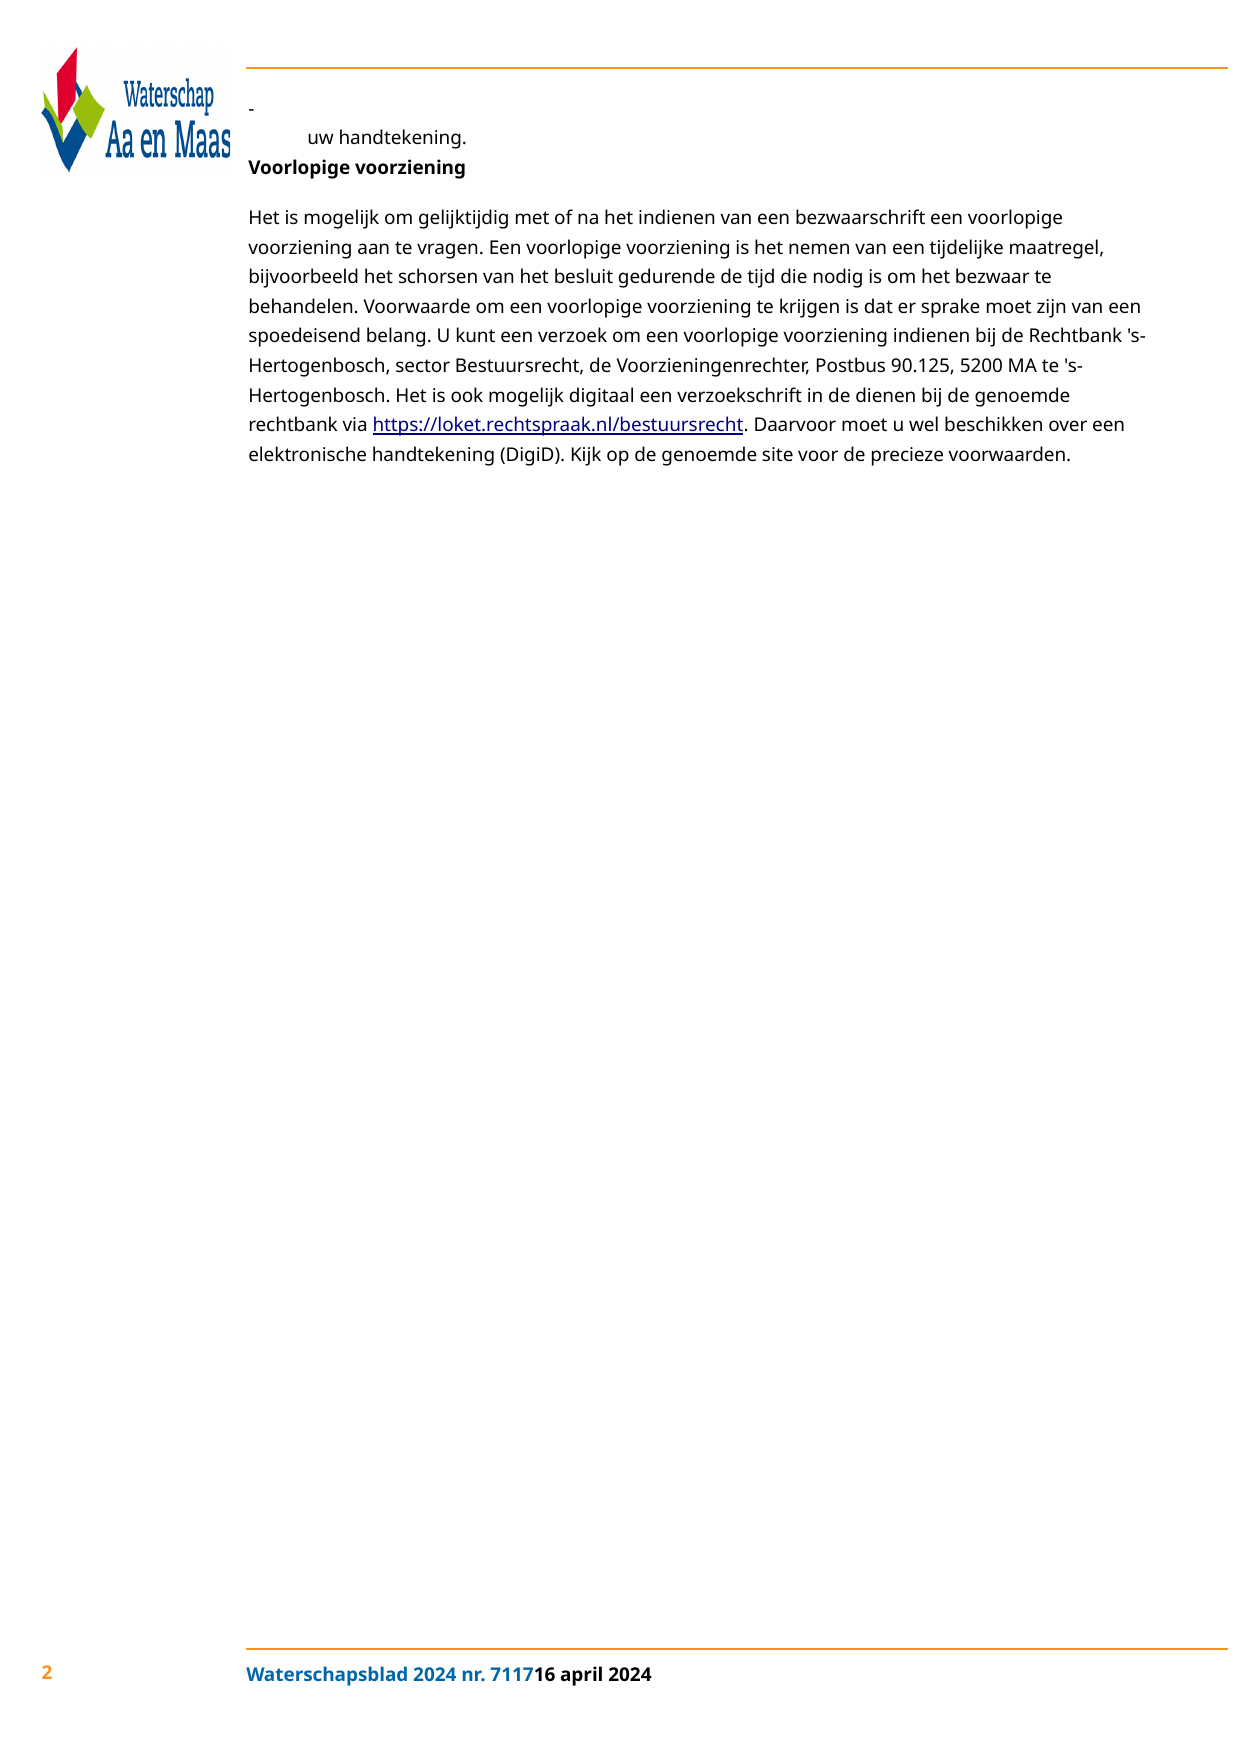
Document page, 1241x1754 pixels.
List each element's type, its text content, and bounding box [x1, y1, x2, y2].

list uw handtekening. [248, 124, 1152, 150]
text Voorlopige voorziening [248, 154, 1152, 180]
text Het is mogelijk om gelijktijdig met of na het indienen van een bezwaarschrift een voorlopige voorziening aan te vragen. Een voorlopige voorziening is het nemen van een tijdelijke maatregel, bijvoorbeeld het schorsen van het besluit gedurende de tijd die nodig is om het bezwaar te behandelen. Voorwaarde om een voorlopige voorziening te krijgen is dat er sprake moet zijn van een spoedeisend belang. U kunt een verzoek om een voorlopige voorziening indienen bij de Rechtbank 's-Hertogenbosch, sector Bestuursrecht, de Voorzieningenrechter, Postbus 90.125, 5200 MA te 's-Hertogenbosch. Het is ook mogelijk digitaal een verzoekschrift in de dienen bij de genoemde rechtbank via https://loket.rechtspraak.nl/bestuursrecht. Daarvoor moet u wel beschikken over een elektronische handtekening (DigiD). Kijk op de genoemde site voor de precieze voorwaarden. [248, 204, 1152, 467]
picture [41, 47, 231, 172]
